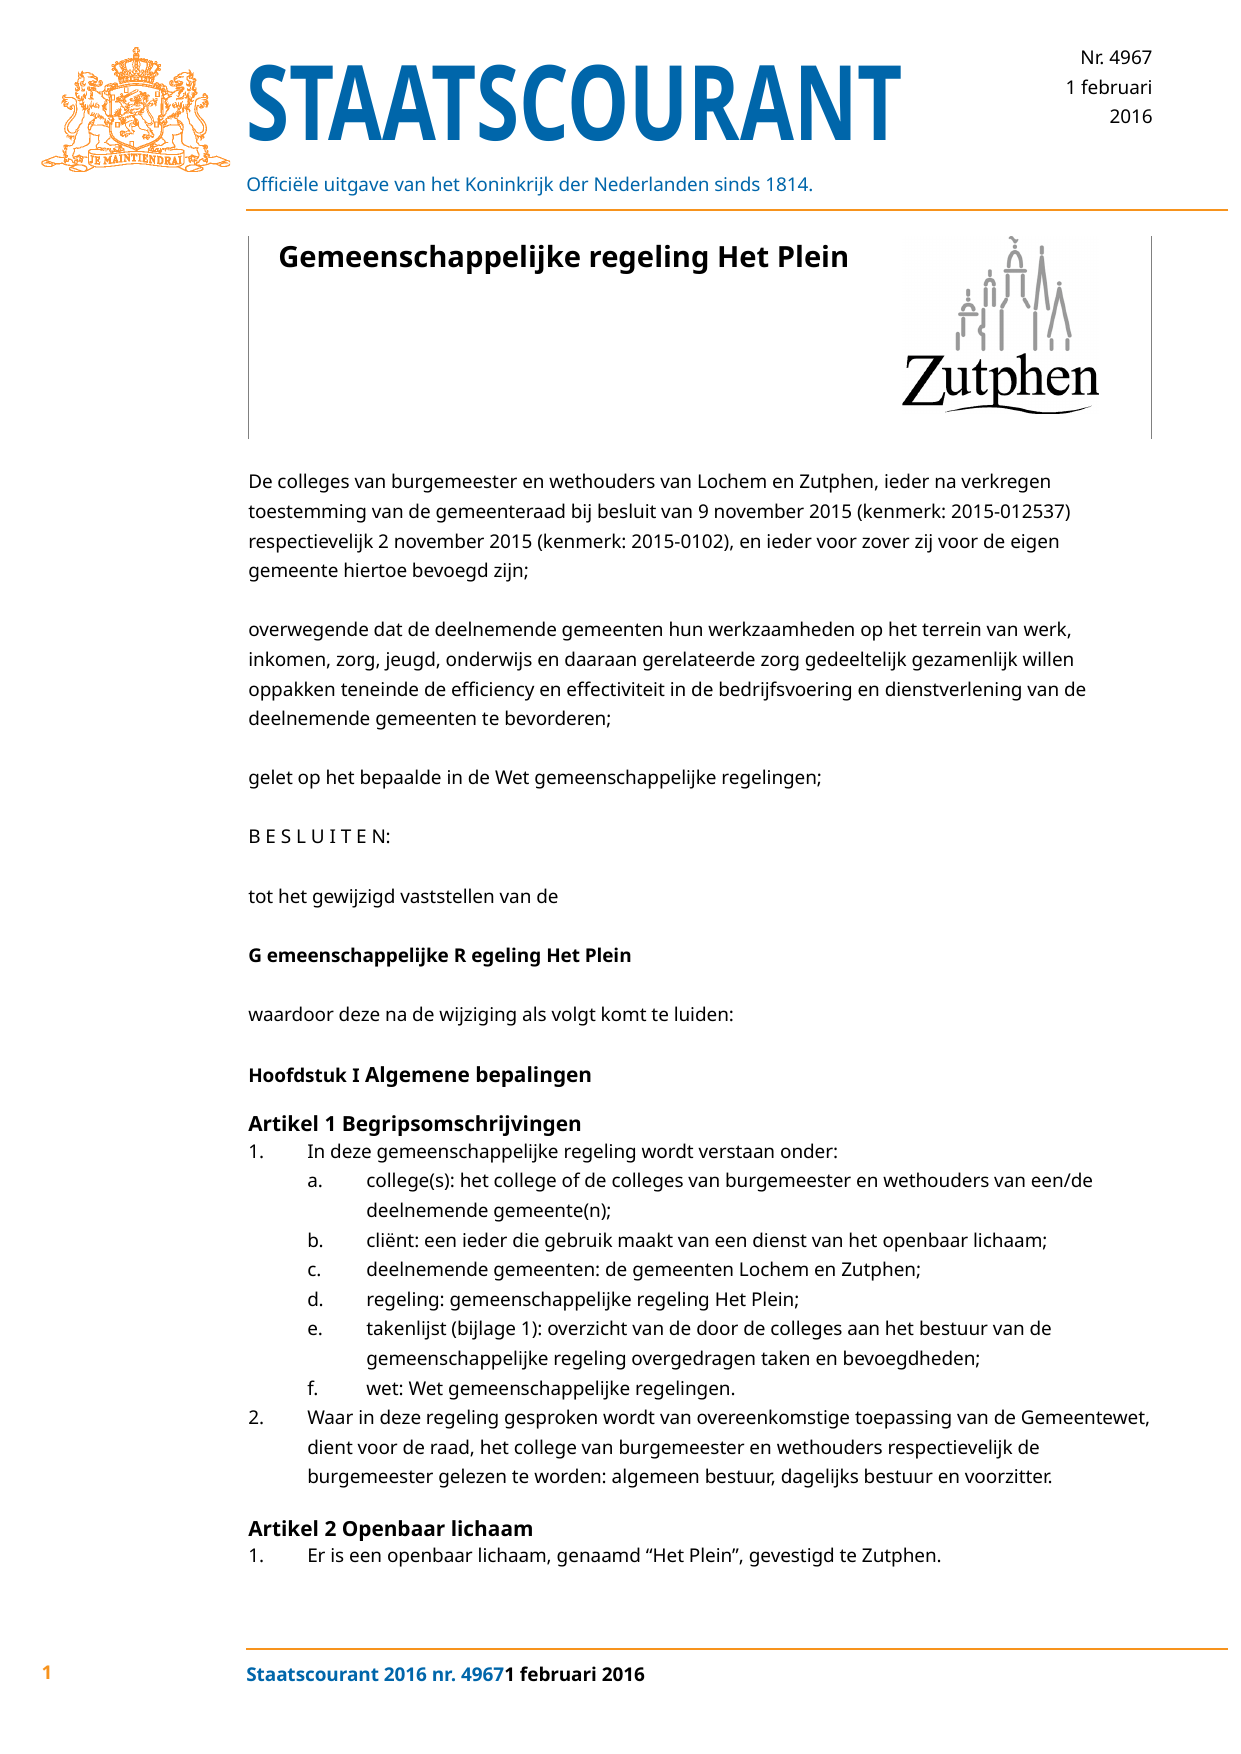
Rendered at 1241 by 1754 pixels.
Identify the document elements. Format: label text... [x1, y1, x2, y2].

list cliënt: een ieder die gebruik maakt van een dienst van het openbaar lichaam; [307, 1227, 1152, 1252]
text Hoofdstuk I Algemene bepalingen [248, 1060, 1152, 1089]
list regeling: gemeenschappelijke regeling Het Plein; [307, 1286, 1152, 1312]
table_header [850, 236, 902, 413]
list In deze gemeenschappelijke regeling wordt verstaan onder: [248, 1138, 1152, 1164]
text overwegende dat de deelnemende gemeenten hun werkzaamheden op het terrein van werk, inkomen, zorg, jeugd, onderwijs en daaraan gerelateerde zorg gedeeltelijk gezamenlijk willen oppakken teneinde de efficiency en effectiviteit in de bedrijfsvoering en dienstverlening van de deelnemende gemeenten te bevorderen; [248, 617, 1152, 731]
text waardoor deze na de wijziging als volgt komt te luiden: [248, 1001, 1152, 1027]
text Artikel 2 Openbaar lichaam [248, 1514, 1152, 1542]
text B E S L U I T E N: [248, 824, 1152, 849]
list takenlijst (bijlage 1): overzicht van de door de colleges aan het bestuur van de gemeenschappelijke regeling overgedragen taken en bevoegdheden; [307, 1316, 1152, 1371]
picture [41, 47, 231, 172]
table_header Gemeenschappelijke regeling Het Plein [249, 236, 850, 439]
list wet: Wet gemeenschappelijke regelingen. [307, 1375, 1152, 1400]
list Waar in deze regeling gesproken wordt van overeenkomstige toepassing van de Gemeentewet, dient voor de raad, het college van burgemeester en wethouders respectievelijk de burgemeester gelezen te worden: algemeen bestuur, dagelijks bestuur en voorzitter. [248, 1404, 1152, 1489]
list Er is een openbaar lichaam, genaamd “Het Plein”, gevestigd te Zutphen. [248, 1542, 1152, 1568]
text Artikel 1 Begripsomschrijvingen [248, 1109, 1152, 1138]
picture [902, 236, 1099, 414]
list college(s): het college of de colleges van burgemeester en wethouders van een/de deelnemende gemeente(n); [307, 1168, 1152, 1223]
text De colleges van burgemeester en wethouders van Lochem en Zutphen, ieder na verkregen toestemming van de gemeenteraad bij besluit van 9 november 2015 (kenmerk: 2015-012537) respectievelijk 2 november 2015 (kenmerk: 2015-0102), en ieder voor zover zij voor de eigen gemeente hiertoe bevoegd zijn; [248, 469, 1152, 583]
text tot het gewijzigd vaststellen van de [248, 883, 1152, 908]
text G emeenschappelijke R egeling Het Plein [248, 942, 1152, 968]
table_header [1099, 236, 1151, 413]
text gelet op het bepaalde in de Wet gemeenschappelijke regelingen; [248, 764, 1152, 790]
list deelnemende gemeenten: de gemeenten Lochem en Zutphen; [307, 1256, 1152, 1282]
table_header [850, 414, 1151, 439]
